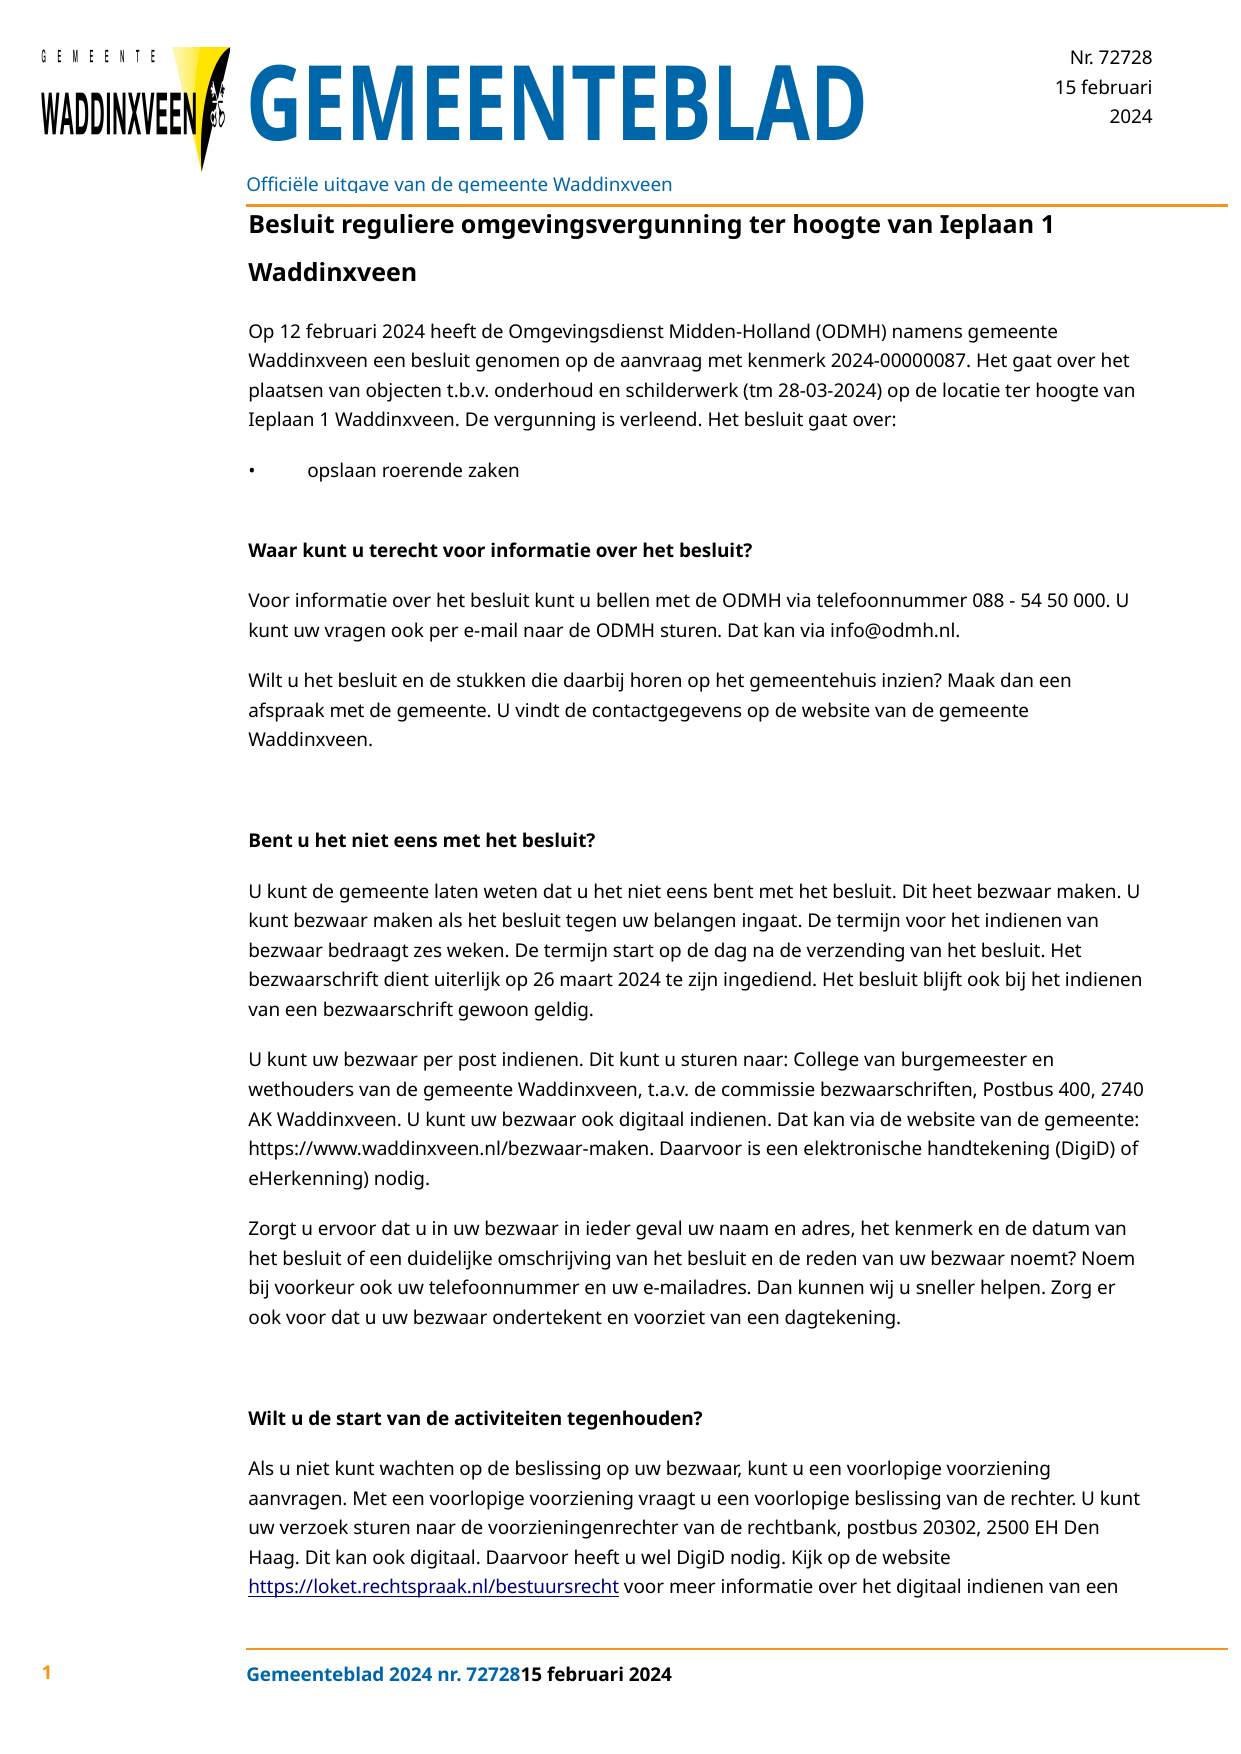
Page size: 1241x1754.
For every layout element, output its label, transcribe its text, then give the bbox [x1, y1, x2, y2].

text Zorgt u ervoor dat u in uw bezwaar in ieder geval uw naam en adres, het kenmerk en de datum van het besluit of een duidelijke omschrijving van het besluit en de reden van uw bezwaar noemt? Noem bij voorkeur ook uw telefoonnummer en uw e-mailadres. Dan kunnen wij u sneller helpen. Zorg er ook voor dat u uw bezwaar ondertekent en voorziet van een dagtekening. [248, 1215, 1152, 1330]
text Bent u het niet eens met het besluit? [248, 827, 1152, 853]
text Op 12 februari 2024 heeft de Omgevingsdienst Midden-Holland (ODMH) namens gemeente Waddinxveen een besluit genomen op de aanvraag met kenmerk 2024-00000087. Het gaat over het plaatsen van objecten t.b.v. onderhoud en schilderwerk (tm 28-03-2024) op de locatie ter hoogte van Ieplaan 1 Waddinxveen. De vergunning is verleend. Het besluit gaat over: [248, 318, 1152, 432]
picture [41, 47, 231, 172]
text Wilt u het besluit en de stukken die daarbij horen op het gemeentehuis inzien? Maak dan een afspraak met de gemeente. U vindt de contactgegevens op de website van de gemeente Waddinxveen. [248, 667, 1152, 752]
text Als u niet kunt wachten op de beslissing op uw bezwaar, kunt u een voorlopige voorziening aanvragen. Met een voorlopige voorziening vraagt u een voorlopige beslissing van de rechter. U kunt uw verzoek sturen naar de voorzieningenrechter van de rechtbank, postbus 20302, 2500 EH Den Haag. Dit kan ook digitaal. Daarvoor heeft u wel DigiD nodig. Kijk op de website https://loket.rechtspraak.nl/bestuursrecht voor meer informatie over het digitaal indienen van een [248, 1455, 1152, 1599]
text U kunt uw bezwaar per post indienen. Dit kunt u sturen naar: College van burgemeester en wethouders van de gemeente Waddinxveen, t.a.v. de commissie bezwaarschriften, Postbus 400, 2740 AK Waddinxveen. U kunt uw bezwaar ook digitaal indienen. Dat kan via de website van de gemeente: https://www.waddinxveen.nl/bezwaar-maken. Daarvoor is een elektronische handtekening (DigiD) of eHerkenning) nodig. [248, 1047, 1152, 1191]
text Voor informatie over het besluit kunt u bellen met de ODMH via telefoonnummer 088 - 54 50 000. U kunt uw vragen ook per e-mail naar de ODMH sturen. Dat kan via info@odmh.nl. [248, 587, 1152, 643]
list opslaan roerende zaken [248, 457, 1152, 483]
text Waar kunt u terecht voor informatie over het besluit? [248, 537, 1152, 563]
text U kunt de gemeente laten weten dat u het niet eens bent met het besluit. Dit heet bezwaar maken. U kunt bezwaar maken als het besluit tegen uw belangen ingaat. De termijn voor het indienen van bezwaar bedraagt zes weken. De termijn start op de dag na de verzending van het besluit. Het bezwaarschrift dient uiterlijk op 26 maart 2024 te zijn ingediend. Het besluit blijft ook bij het indienen van een bezwaarschrift gewoon geldig. [248, 878, 1152, 1022]
text Besluit reguliere omgevingsvergunning ter hoogte van Ieplaan 1 Waddinxveen [248, 207, 1152, 288]
text Wilt u de start van de activiteiten tegenhouden? [248, 1405, 1152, 1431]
